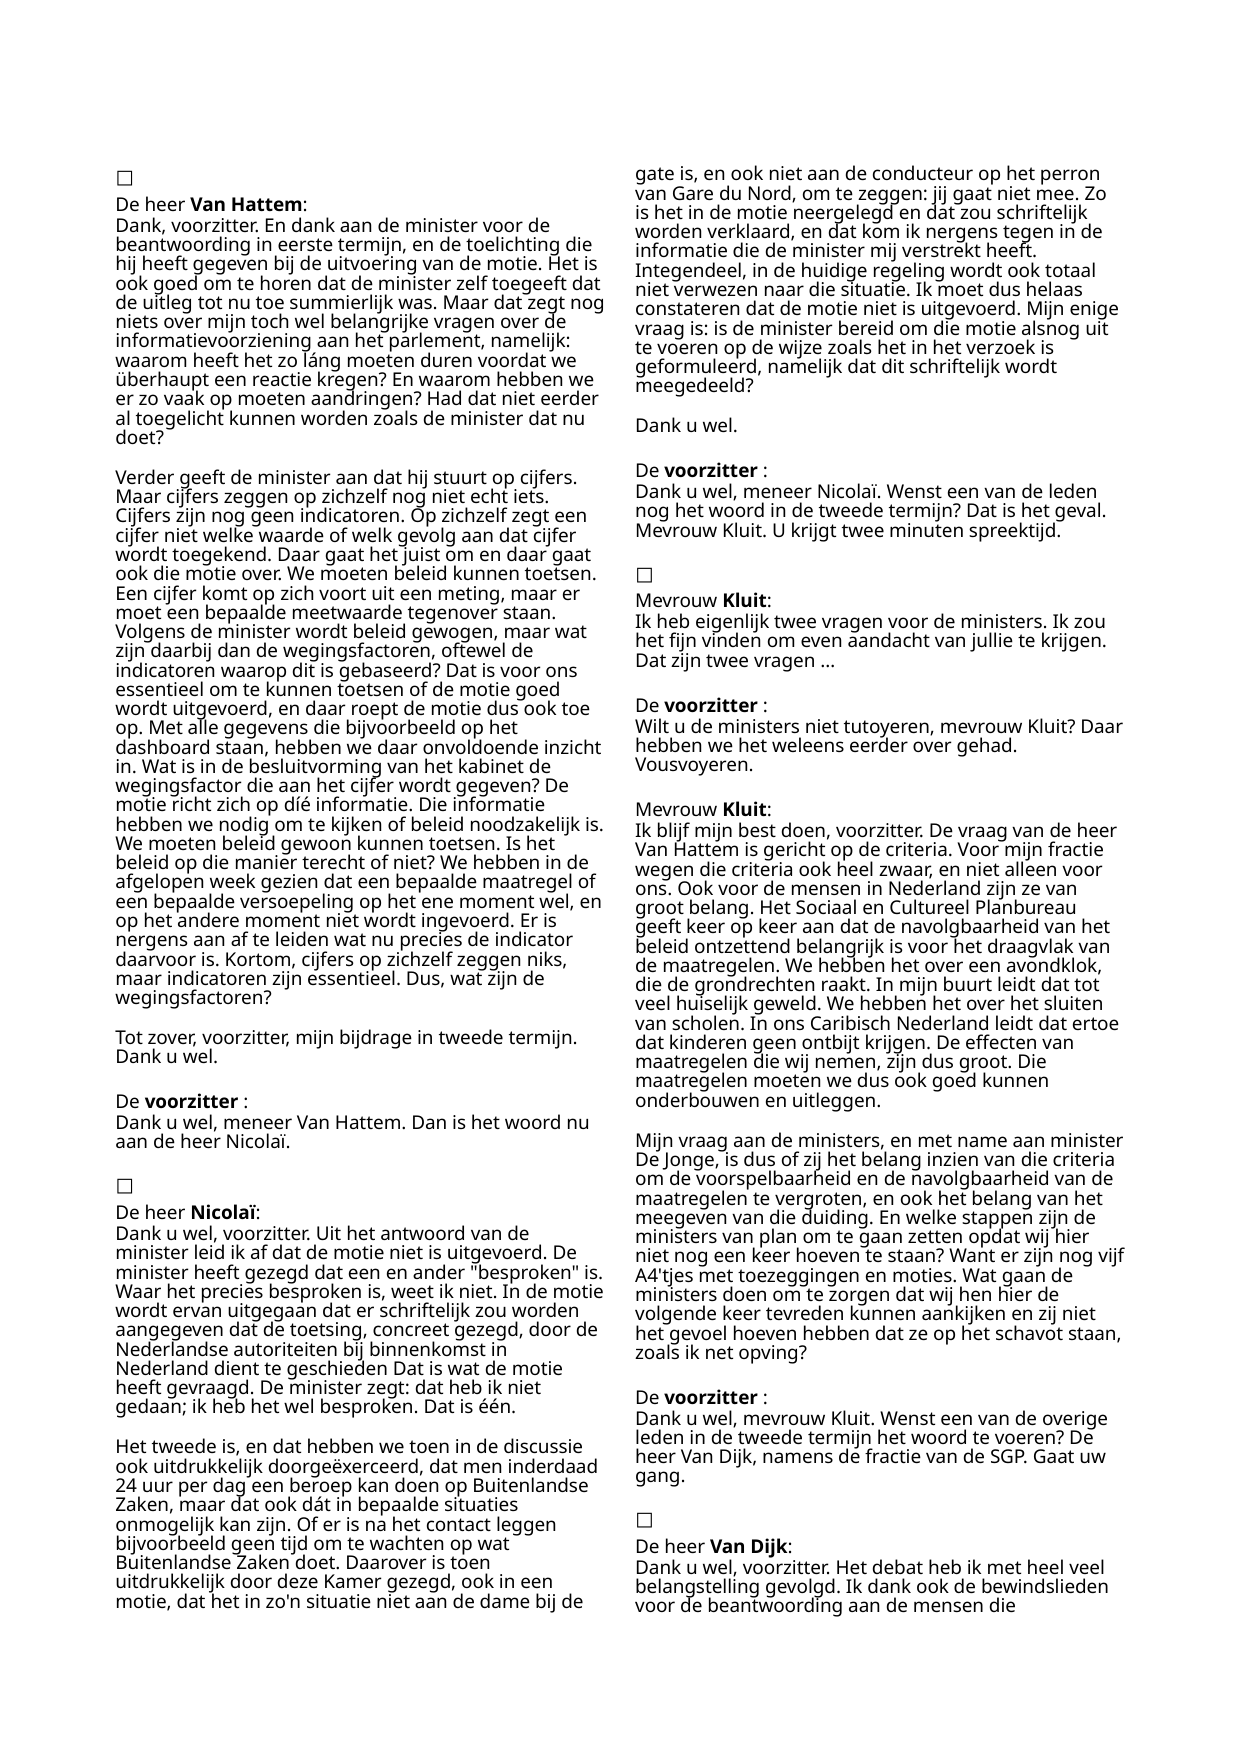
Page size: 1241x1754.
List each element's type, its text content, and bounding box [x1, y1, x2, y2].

text Ik blijf mijn best doen, voorzitter. De vraag van de heer Van Hattem is gericht op de criteria. Voor mijn fractie wegen die criteria ook heel zwaar, en niet alleen voor ons. Ook voor de mensen in Nederland zijn ze van groot belang. Het Sociaal en Cultureel Planbureau geeft keer op keer aan dat de navolgbaarheid van het beleid ontzettend belangrijk is voor het draagvlak van de maatregelen. We hebben het over een avondklok, die de grondrechten raakt. In mijn buurt leidt dat tot veel huiselijk geweld. We hebben het over het sluiten van scholen. In ons Caribisch Nederland leidt dat ertoe dat kinderen geen ontbijt krijgen. De effecten van maatregelen die wij nemen, zijn dus groot. Die maatregelen moeten we dus ook goed kunnen onderbouwen en uitleggen. [635, 822, 1125, 1111]
text ⬜ [635, 562, 1125, 587]
text Dank u wel, voorzitter. Het debat heb ik met heel veel belangstelling gevolgd. Ik dank ook de bewindslieden voor de beantwoording aan de mensen die [635, 1559, 1125, 1617]
text Verder geeft de minister aan dat hij stuurt op cijfers. Maar cijfers zeggen op zichzelf nog niet echt iets. Cijfers zijn nog geen indicatoren. Op zichzelf zegt een cijfer niet welke waarde of welk gevolg aan dat cijfer wordt toegekend. Daar gaat het juist om en daar gaat ook die motie over. We moeten beleid kunnen toetsen. Een cijfer komt op zich voort uit een meting, maar er moet een bepaalde meetwaarde tegenover staan. Volgens de minister wordt beleid gewogen, maar wat zijn daarbij dan de wegingsfactoren, oftewel de indicatoren waarop dit is gebaseerd? Dat is voor ons essentieel om te kunnen toetsen of de motie goed wordt uitgevoerd, en daar roept de motie dus ook toe op. Met alle gegevens die bijvoorbeeld op het dashboard staan, hebben we daar onvoldoende inzicht in. Wat is in de besluitvorming van het kabinet de wegingsfactor die aan het cijfer wordt gegeven? De motie richt zich op díé informatie. Die informatie hebben we nodig om te kijken of beleid noodzakelijk is. We moeten beleid gewoon kunnen toetsen. Is het beleid op die manier terecht of niet? We hebben in de afgelopen week gezien dat een bepaalde maatregel of een bepaalde versoepeling op het ene moment wel, en op het andere moment niet wordt ingevoerd. Er is nergens aan af te leiden wat nu precies de indicator daarvoor is. Kortom, cijfers op zichzelf zeggen niks, maar indicatoren zijn essentieel. Dus, wat zijn de wegingsfactoren? [115, 469, 605, 1008]
text De heer Van Hattem: [115, 191, 605, 217]
text ⬜ [635, 1507, 1125, 1533]
text ⬜ [115, 165, 605, 191]
text Dank u wel, mevrouw Kluit. Wenst een van de overige leden in de tweede termijn het woord te voeren? De heer Van Dijk, namens de fractie van de SGP. Gaat uw gang. [635, 1409, 1125, 1487]
text Mevrouw Kluit: [635, 796, 1125, 822]
text Dank, voorzitter. En dank aan de minister voor de beantwoording in eerste termijn, en de toelichting die hij heeft gegeven bij de uitvoering van de motie. Het is ook goed om te horen dat de minister zelf toegeeft dat de uitleg tot nu toe summierlijk was. Maar dat zegt nog niets over mijn toch wel belangrijke vragen over de informatievoorziening aan het parlement, namelijk: waarom heeft het zo láng moeten duren voordat we überhaupt een reactie kregen? En waarom hebben we er zo vaak op moeten aandringen? Had dat niet eerder al toegelicht kunnen worden zoals de minister dat nu doet? [115, 217, 605, 448]
text De voorzitter : [635, 1384, 1125, 1409]
text De voorzitter : [115, 1088, 605, 1114]
text Mijn vraag aan de ministers, en met name aan minister De Jonge, is dus of zij het belang inzien van die criteria om de voorspelbaarheid en de navolgbaarheid van de maatregelen te vergroten, en ook het belang van het meegeven van die duiding. En welke stappen zijn de ministers van plan om te gaan zetten opdat wij hier niet nog een keer hoeven te staan? Want er zijn nog vijf A4'tjes met toezeggingen en moties. Wat gaan de ministers doen om te zorgen dat wij hen hier de volgende keer tevreden kunnen aankijken en zij niet het gevoel hoeven hebben dat ze op het schavot staan, zoals ik net opving? [635, 1132, 1125, 1363]
text Dank u wel, meneer Nicolaï. Wenst een van de leden nog het woord in de tweede termijn? Dat is het geval. Mevrouw Kluit. U krijgt twee minuten spreektijd. [635, 483, 1125, 541]
text gate is, en ook niet aan de conducteur op het perron van Gare du Nord, om te zeggen: jij gaat niet mee. Zo is het in de motie neergelegd en dat zou schriftelijk worden verklaard, en dat kom ik nergens tegen in de informatie die de minister mij verstrekt heeft. Integendeel, in de huidige regeling wordt ook totaal niet verwezen naar die situatie. Ik moet dus helaas constateren dat de motie niet is uitgevoerd. Mijn enige vraag is: is de minister bereid om die motie alsnog uit te voeren op de wijze zoals het in het verzoek is geformuleerd, namelijk dat dit schriftelijk wordt meegedeeld? [635, 165, 1125, 397]
text Mevrouw Kluit: [635, 587, 1125, 613]
text ⬜ [115, 1174, 605, 1199]
text De voorzitter : [635, 692, 1125, 718]
text Dank u wel, voorzitter. Uit het antwoord van de minister leid ik af dat de motie niet is uitgevoerd. De minister heeft gezegd dat een en ander "besproken" is. Waar het precies besproken is, weet ik niet. In de motie wordt ervan uitgegaan dat er schriftelijk zou worden aangegeven dat de toetsing, concreet gezegd, door de Nederlandse autoriteiten bij binnenkomst in Nederland dient te geschieden Dat is wat de motie heeft gevraagd. De minister zegt: dat heb ik niet gedaan; ik heb het wel besproken. Dat is één. [115, 1225, 605, 1418]
text Wilt u de ministers niet tutoyeren, mevrouw Kluit? Daar hebben we het weleens eerder over gehad. Vousvoyeren. [635, 718, 1125, 775]
text De heer Van Dijk: [635, 1533, 1125, 1559]
text Tot zover, voorzitter, mijn bijdrage in tweede termijn. Dank u wel. [115, 1029, 605, 1068]
text Het tweede is, en dat hebben we toen in de discussie ook uitdrukkelijk doorgeëxerceerd, dat men inderdaad 24 uur per dag een beroep kan doen op Buitenlandse Zaken, maar dat ook dát in bepaalde situaties onmogelijk kan zijn. Of er is na het contact leggen bijvoorbeeld geen tijd om te wachten op wat Buitenlandse Zaken doet. Daarover is toen uitdrukkelijk door deze Kamer gezegd, ook in een motie, dat het in zo'n situatie niet aan de dame bij de [115, 1438, 605, 1612]
text Dank u wel. [635, 417, 1125, 437]
text Dank u wel, meneer Van Hattem. Dan is het woord nu aan de heer Nicolaï. [115, 1114, 605, 1153]
text De voorzitter : [635, 457, 1125, 483]
text Ik heb eigenlijk twee vragen voor de ministers. Ik zou het fijn vinden om even aandacht van jullie te krijgen. Dat zijn twee vragen … [635, 613, 1125, 671]
text De heer Nicolaï: [115, 1199, 605, 1225]
